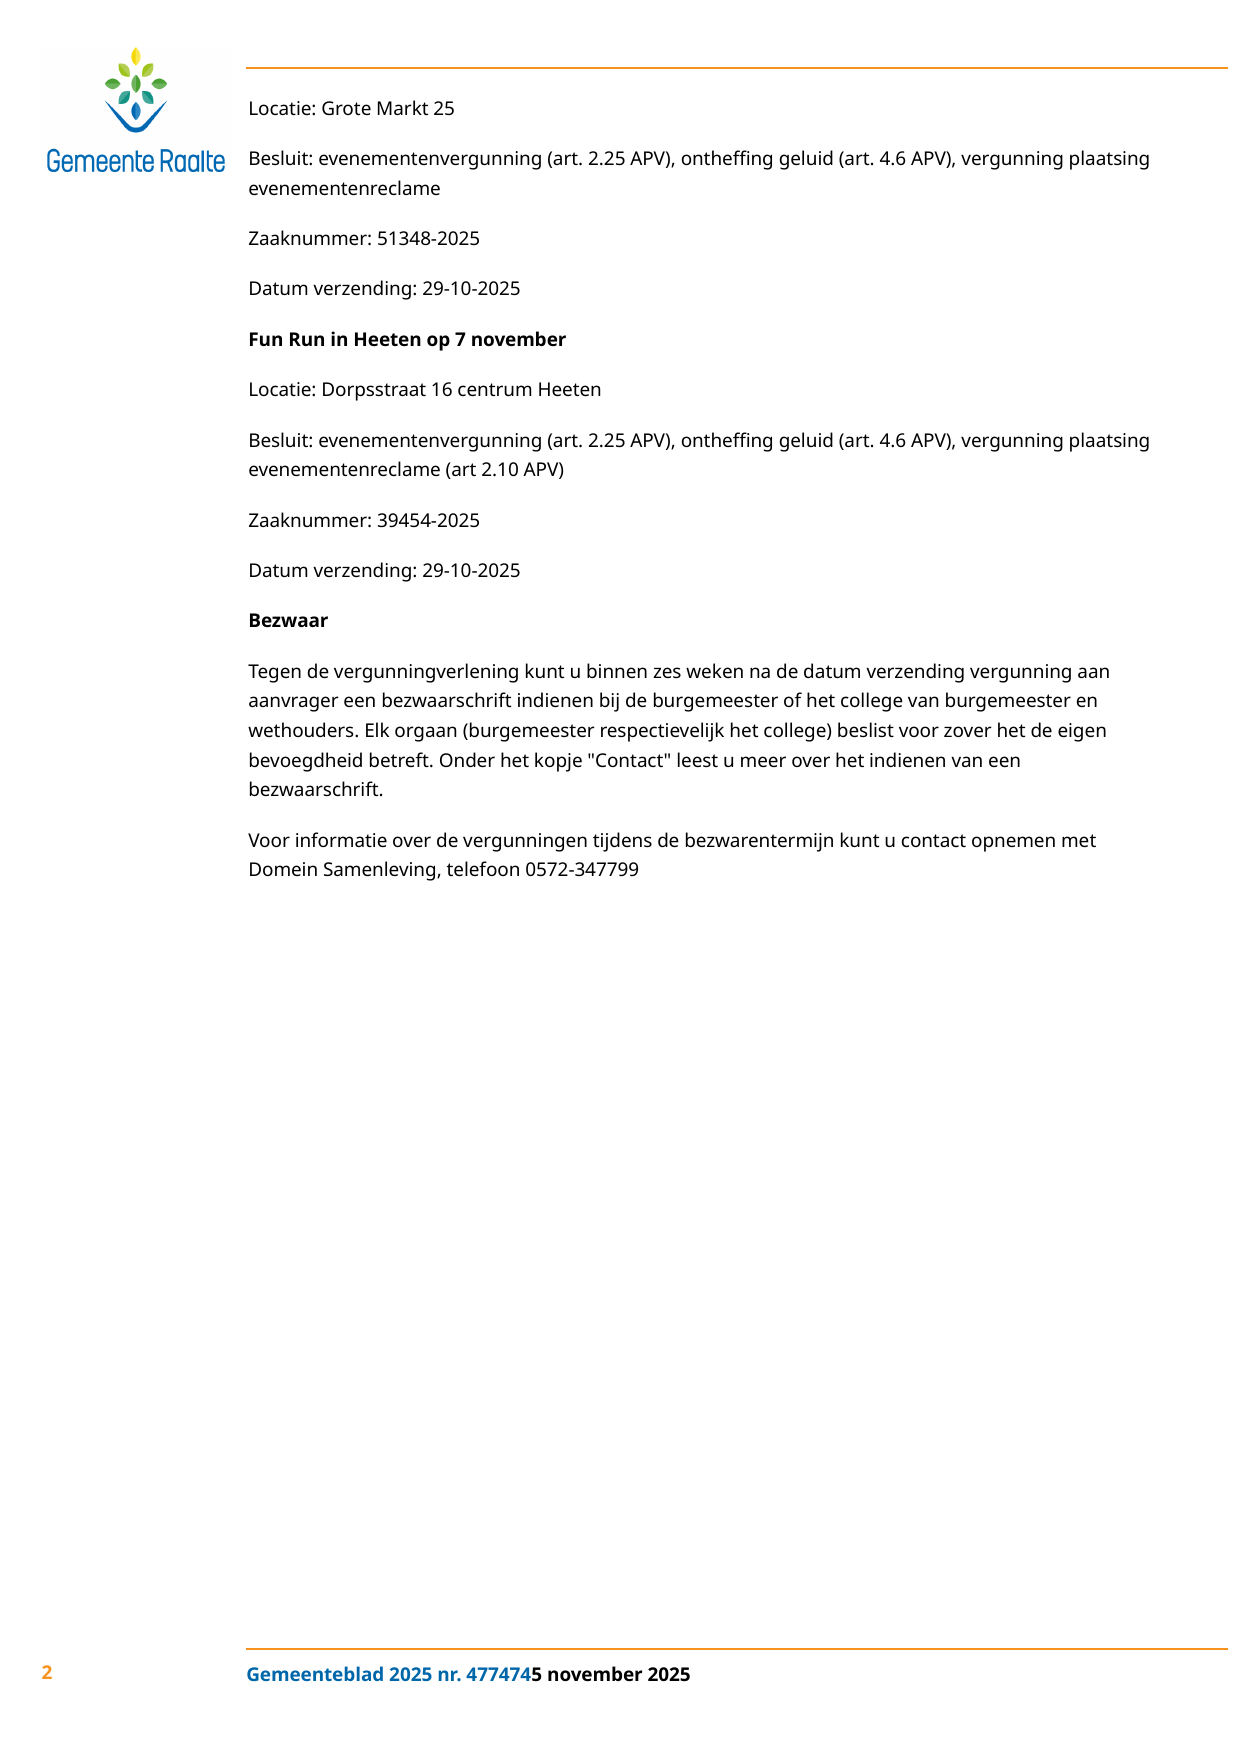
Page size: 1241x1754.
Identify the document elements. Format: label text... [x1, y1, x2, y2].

text Locatie: Grote Markt 25 [248, 95, 1152, 121]
text Datum verzending: 29-10-2025 [248, 276, 1152, 301]
text Fun Run in Heeten op 7 november [248, 326, 1152, 352]
text Besluit: evenementenvergunning (art. 2.25 APV), ontheffing geluid (art. 4.6 APV), vergunning plaatsing evenementenreclame (art 2.10 APV) [248, 427, 1152, 482]
text Zaaknummer: 39454-2025 [248, 507, 1152, 533]
text Bezwaar [248, 608, 1152, 633]
text Datum verzending: 29-10-2025 [248, 557, 1152, 583]
text Voor informatie over de vergunningen tijdens de bezwarentermijn kunt u contact opnemen met Domein Samenleving, telefoon 0572-347799 [248, 827, 1152, 882]
picture [41, 47, 231, 172]
text Locatie: Dorpsstraat 16 centrum Heeten [248, 376, 1152, 402]
text Zaaknummer: 51348-2025 [248, 225, 1152, 251]
text Besluit: evenementenvergunning (art. 2.25 APV), ontheffing geluid (art. 4.6 APV), vergunning plaatsing evenementenreclame [248, 145, 1152, 201]
text Tegen de vergunningverlening kunt u binnen zes weken na de datum verzending vergunning aan aanvrager een bezwaarschrift indienen bij de burgemeester of het college van burgemeester en wethouders. Elk orgaan (burgemeester respectievelijk het college) beslist voor zover het de eigen bevoegdheid betreft. Onder het kopje "Contact" leest u meer over het indienen van een bezwaarschrift. [248, 658, 1152, 802]
